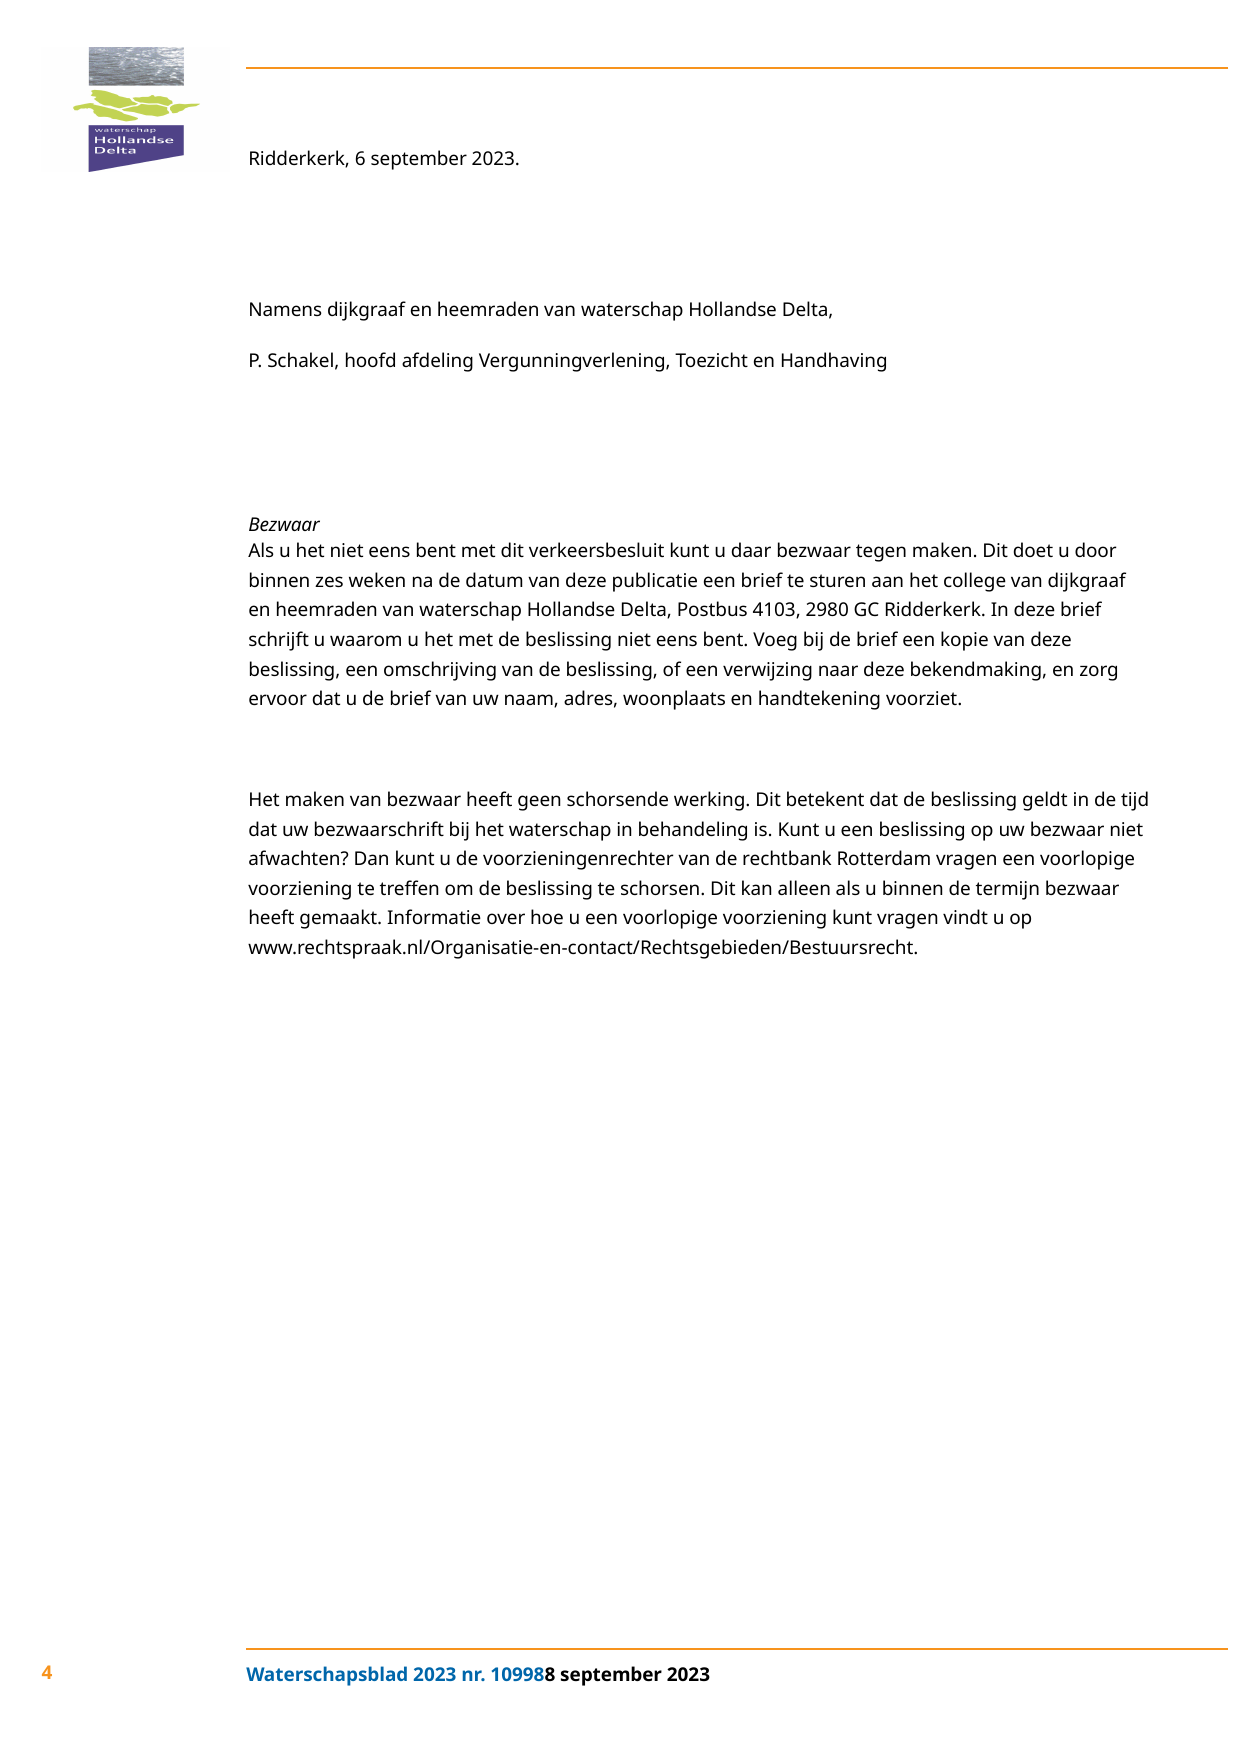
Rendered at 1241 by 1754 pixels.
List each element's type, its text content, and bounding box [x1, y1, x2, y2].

text Bezwaar [248, 512, 1152, 537]
text Ridderkerk, 6 september 2023. [248, 145, 1152, 171]
text Als u het niet eens bent met dit verkeersbesluit kunt u daar bezwaar tegen maken. Dit doet u door binnen zes weken na de datum van deze publicatie een brief te sturen aan het college van dijkgraaf en heemraden van waterschap Hollandse Delta, Postbus 4103, 2980 GC Ridderkerk. In deze brief schrijft u waarom u het met de beslissing niet eens bent. Voeg bij de brief een kopie van deze beslissing, een omschrijving van de beslissing, of een verwijzing naar deze bekendmaking, en zorg ervoor dat u de brief van uw naam, adres, woonplaats en handtekening voorziet. [248, 537, 1152, 711]
text Namens dijkgraaf en heemraden van waterschap Hollandse Delta, [248, 296, 1152, 322]
picture [41, 47, 231, 172]
text Het maken van bezwaar heeft geen schorsende werking. Dit betekent dat de beslissing geldt in de tijd dat uw bezwaarschrift bij het waterschap in behandeling is. Kunt u een beslissing op uw bezwaar niet afwachten? Dan kunt u de voorzieningenrechter van de rechtbank Rotterdam vragen een voorlopige voorziening te treffen om de beslissing te schorsen. Dit kan alleen als u binnen de termijn bezwaar heeft gemaakt. Informatie over hoe u een voorlopige voorziening kunt vragen vindt u op www.rechtspraak.nl/Organisatie-en-contact/Rechtsgebieden/Bestuursrecht. [248, 786, 1152, 960]
text P. Schakel, hoofd afdeling Vergunningverlening, Toezicht en Handhaving [248, 347, 1152, 373]
